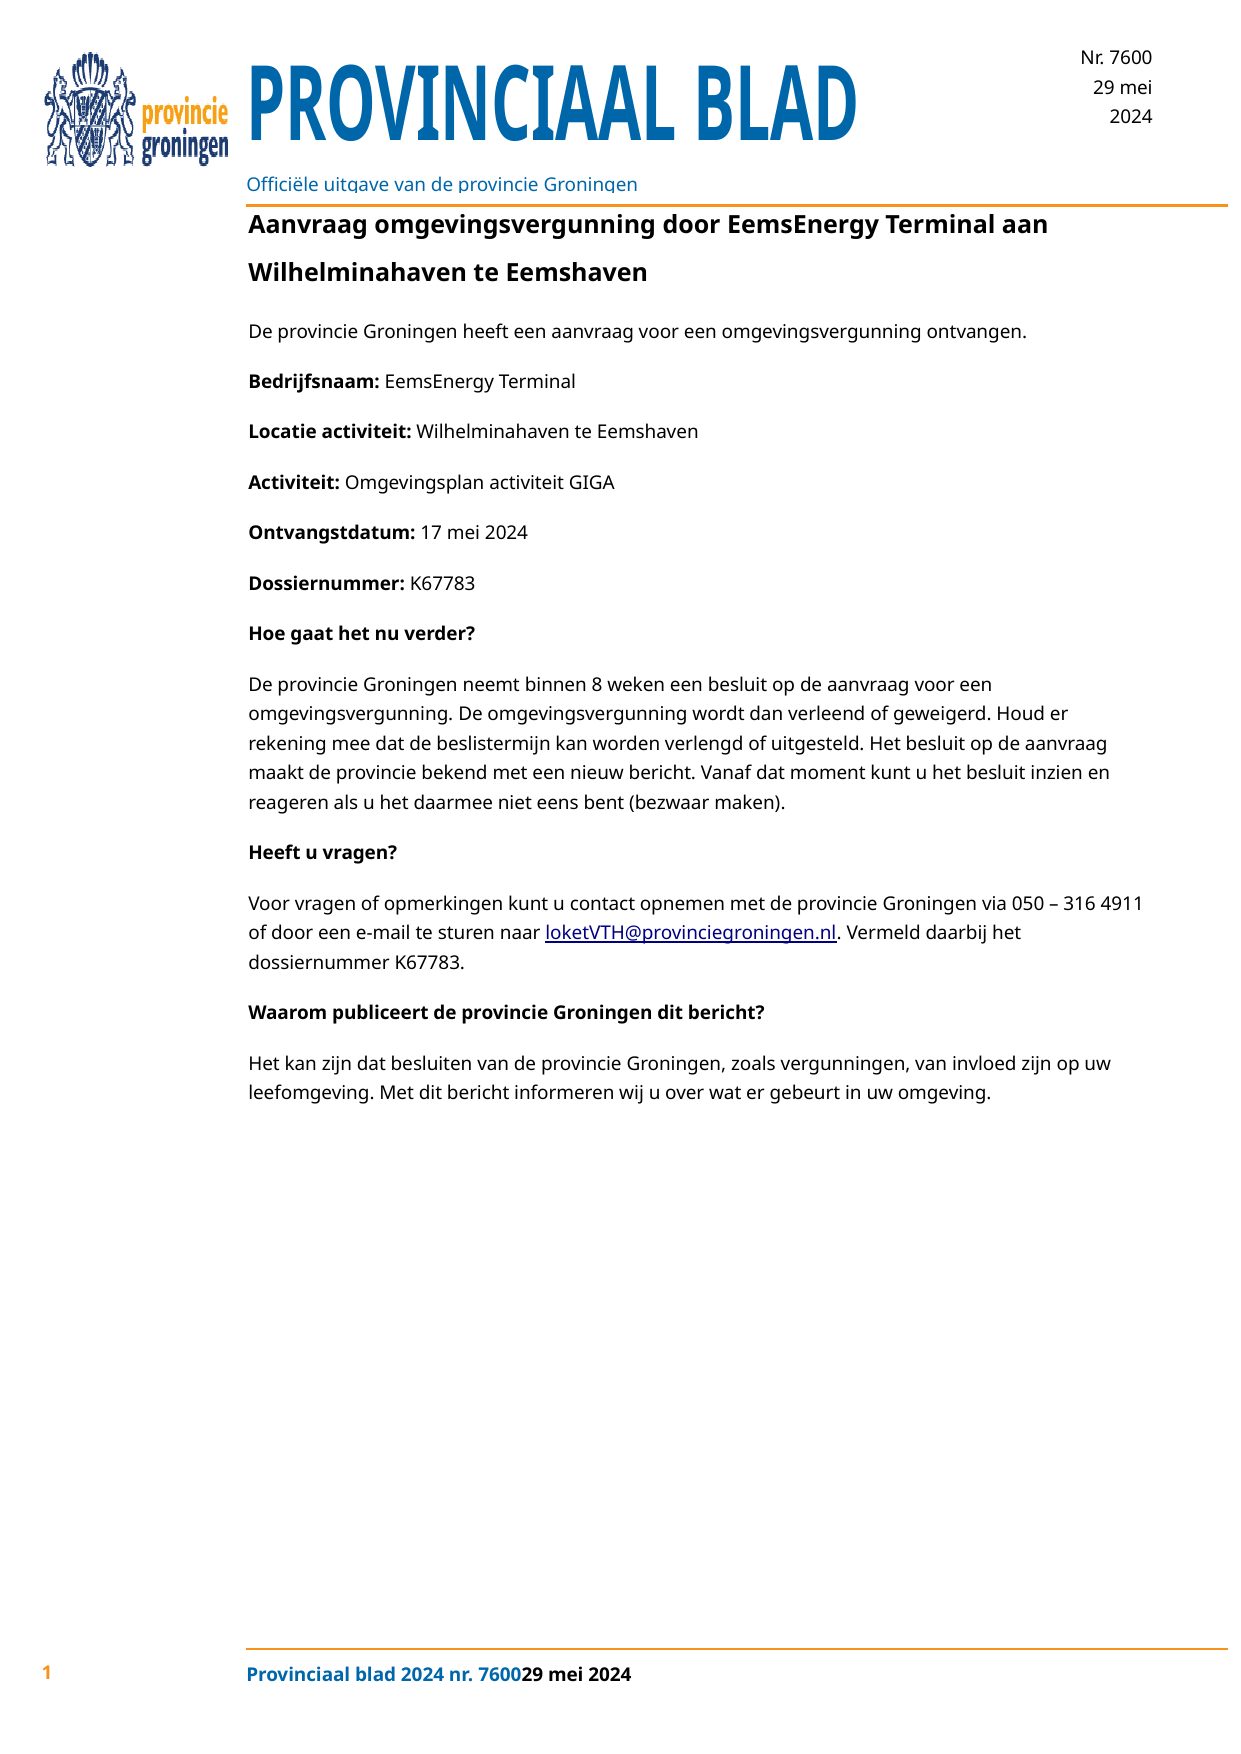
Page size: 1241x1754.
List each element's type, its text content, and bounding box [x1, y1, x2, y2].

text Dossiernummer: K67783 [248, 570, 1152, 596]
text Aanvraag omgevingsvergunning door EemsEnergy Terminal aan Wilhelminahaven te Eemshaven [248, 207, 1152, 288]
text Heeft u vragen? [248, 839, 1152, 865]
text Het kan zijn dat besluiten van de provincie Groningen, zoals vergunningen, van invloed zijn op uw leefomgeving. Met dit bericht informeren wij u over wat er gebeurt in uw omgeving. [248, 1050, 1152, 1105]
text De provincie Groningen neemt binnen 8 weken een besluit op de aanvraag voor een omgevingsvergunning. De omgevingsvergunning wordt dan verleend of geweigerd. Houd er rekening mee dat de beslistermijn kan worden verlengd of uitgesteld. Het besluit op de aanvraag maakt de provincie bekend met een nieuw bericht. Vanaf dat moment kunt u het besluit inzien en reageren als u het daarmee niet eens bent (bezwaar maken). [248, 671, 1152, 815]
text Activiteit: Omgevingsplan activiteit GIGA [248, 469, 1152, 495]
text Bedrijfsnaam: EemsEnergy Terminal [248, 368, 1152, 394]
text Voor vragen of opmerkingen kunt u contact opnemen met de provincie Groningen via 050 – 316 4911 of door een e-mail te sturen naar loketVTH@provinciegroningen.nl. Vermeld daarbij het dossiernummer K67783. [248, 890, 1152, 975]
text Locatie activiteit: Wilhelminahaven te Eemshaven [248, 419, 1152, 444]
text De provincie Groningen heeft een aanvraag voor een omgevingsvergunning ontvangen. [248, 318, 1152, 344]
text Hoe gaat het nu verder? [248, 620, 1152, 646]
picture [41, 47, 231, 172]
text Waarom publiceert de provincie Groningen dit bericht? [248, 999, 1152, 1025]
text Ontvangstdatum: 17 mei 2024 [248, 519, 1152, 545]
